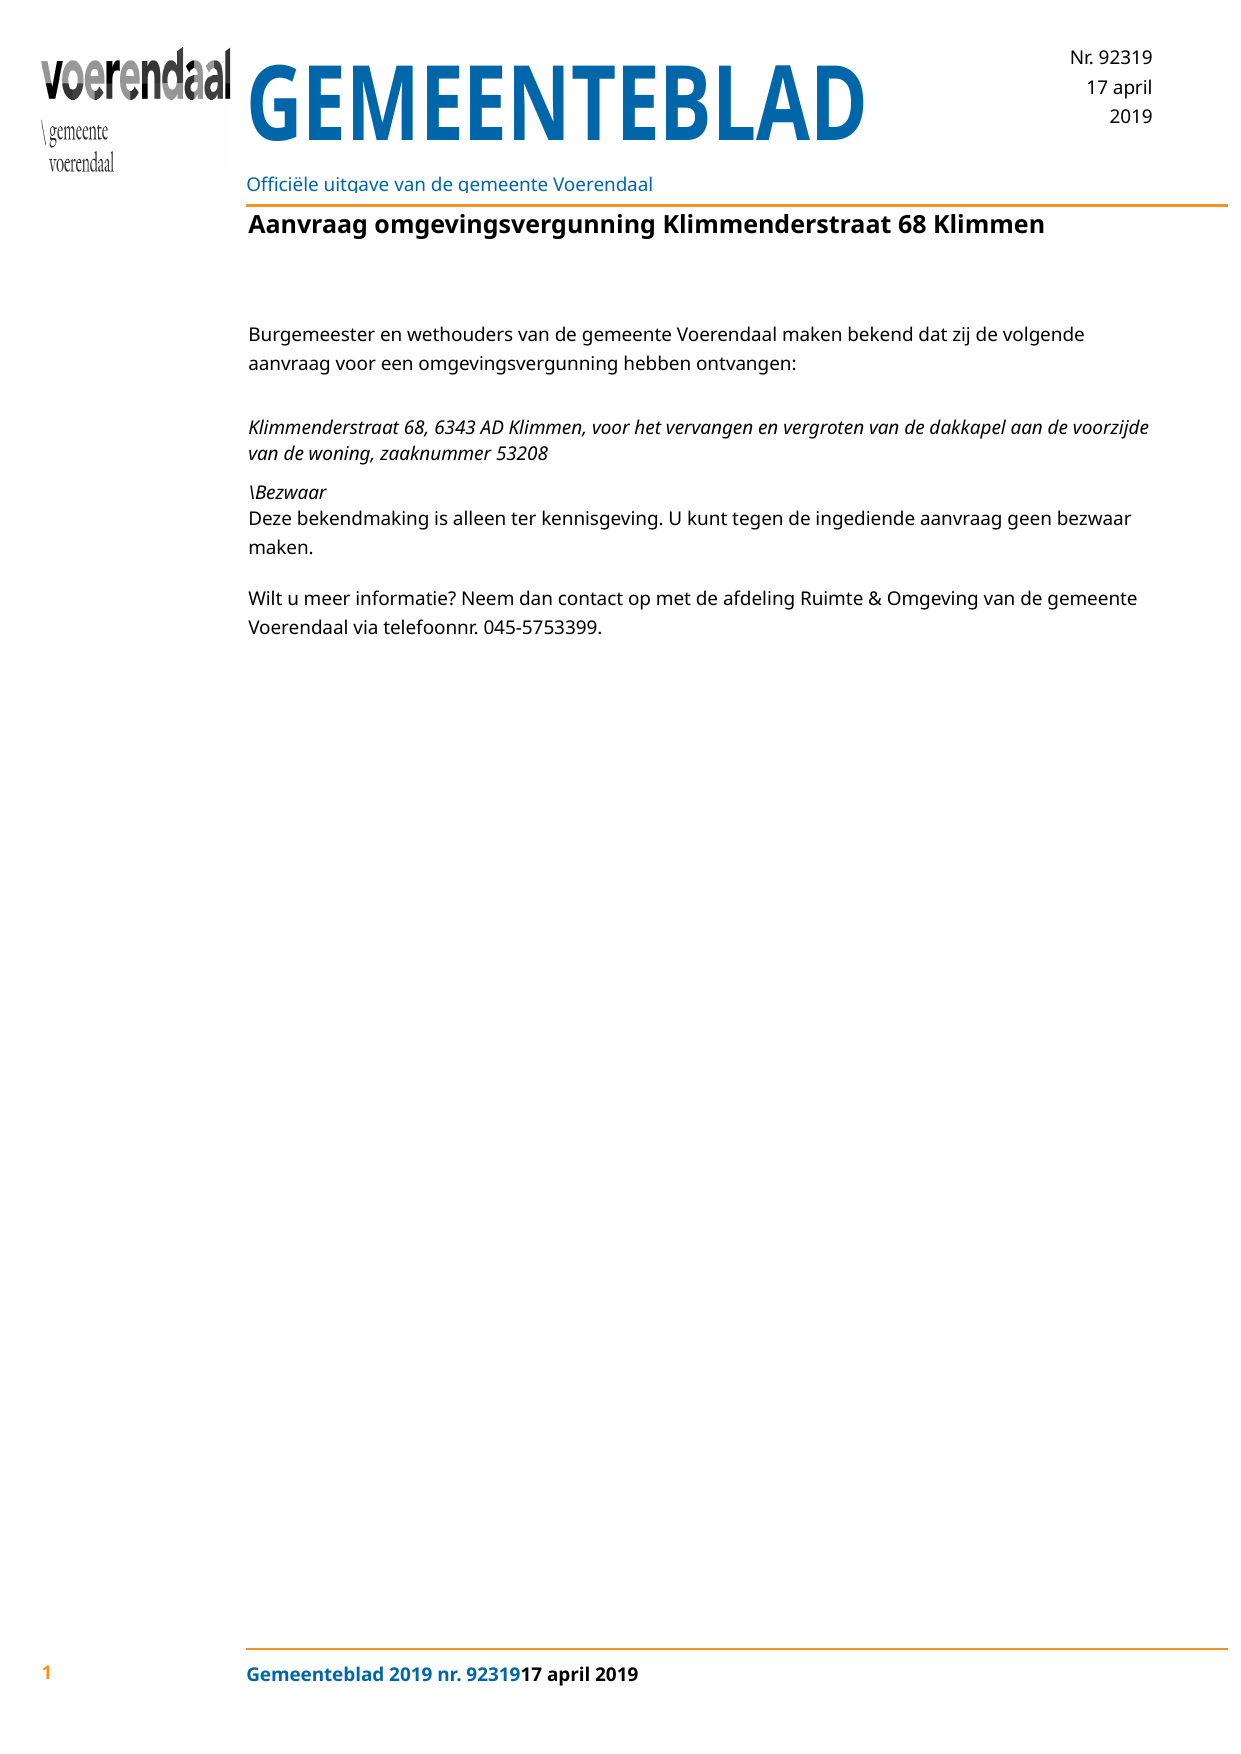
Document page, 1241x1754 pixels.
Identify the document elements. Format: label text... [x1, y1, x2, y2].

text Aanvraag omgevingsvergunning Klimmenderstraat 68 Klimmen [248, 207, 1152, 241]
text Burgemeester en wethouders van de gemeente Voerendaal maken bekend dat zij de volgende aanvraag voor een omgevingsvergunning hebben ontvangen: [248, 321, 1152, 376]
picture [41, 47, 231, 172]
text Klimmenderstraat 68, 6343 AD Klimmen, voor het vervangen en vergroten van de dakkapel aan de voorzijde van de woning, zaaknummer 53208 [248, 414, 1152, 466]
text Wilt u meer informatie? Neem dan contact op met de afdeling Ruimte & Omgeving van de gemeente Voerendaal via telefoonnr. 045-5753399. [248, 585, 1152, 640]
text \Bezwaar [248, 479, 1152, 505]
text Deze bekendmaking is alleen ter kennisgeving. U kunt tegen de ingediende aanvraag geen bezwaar maken. [248, 505, 1152, 560]
